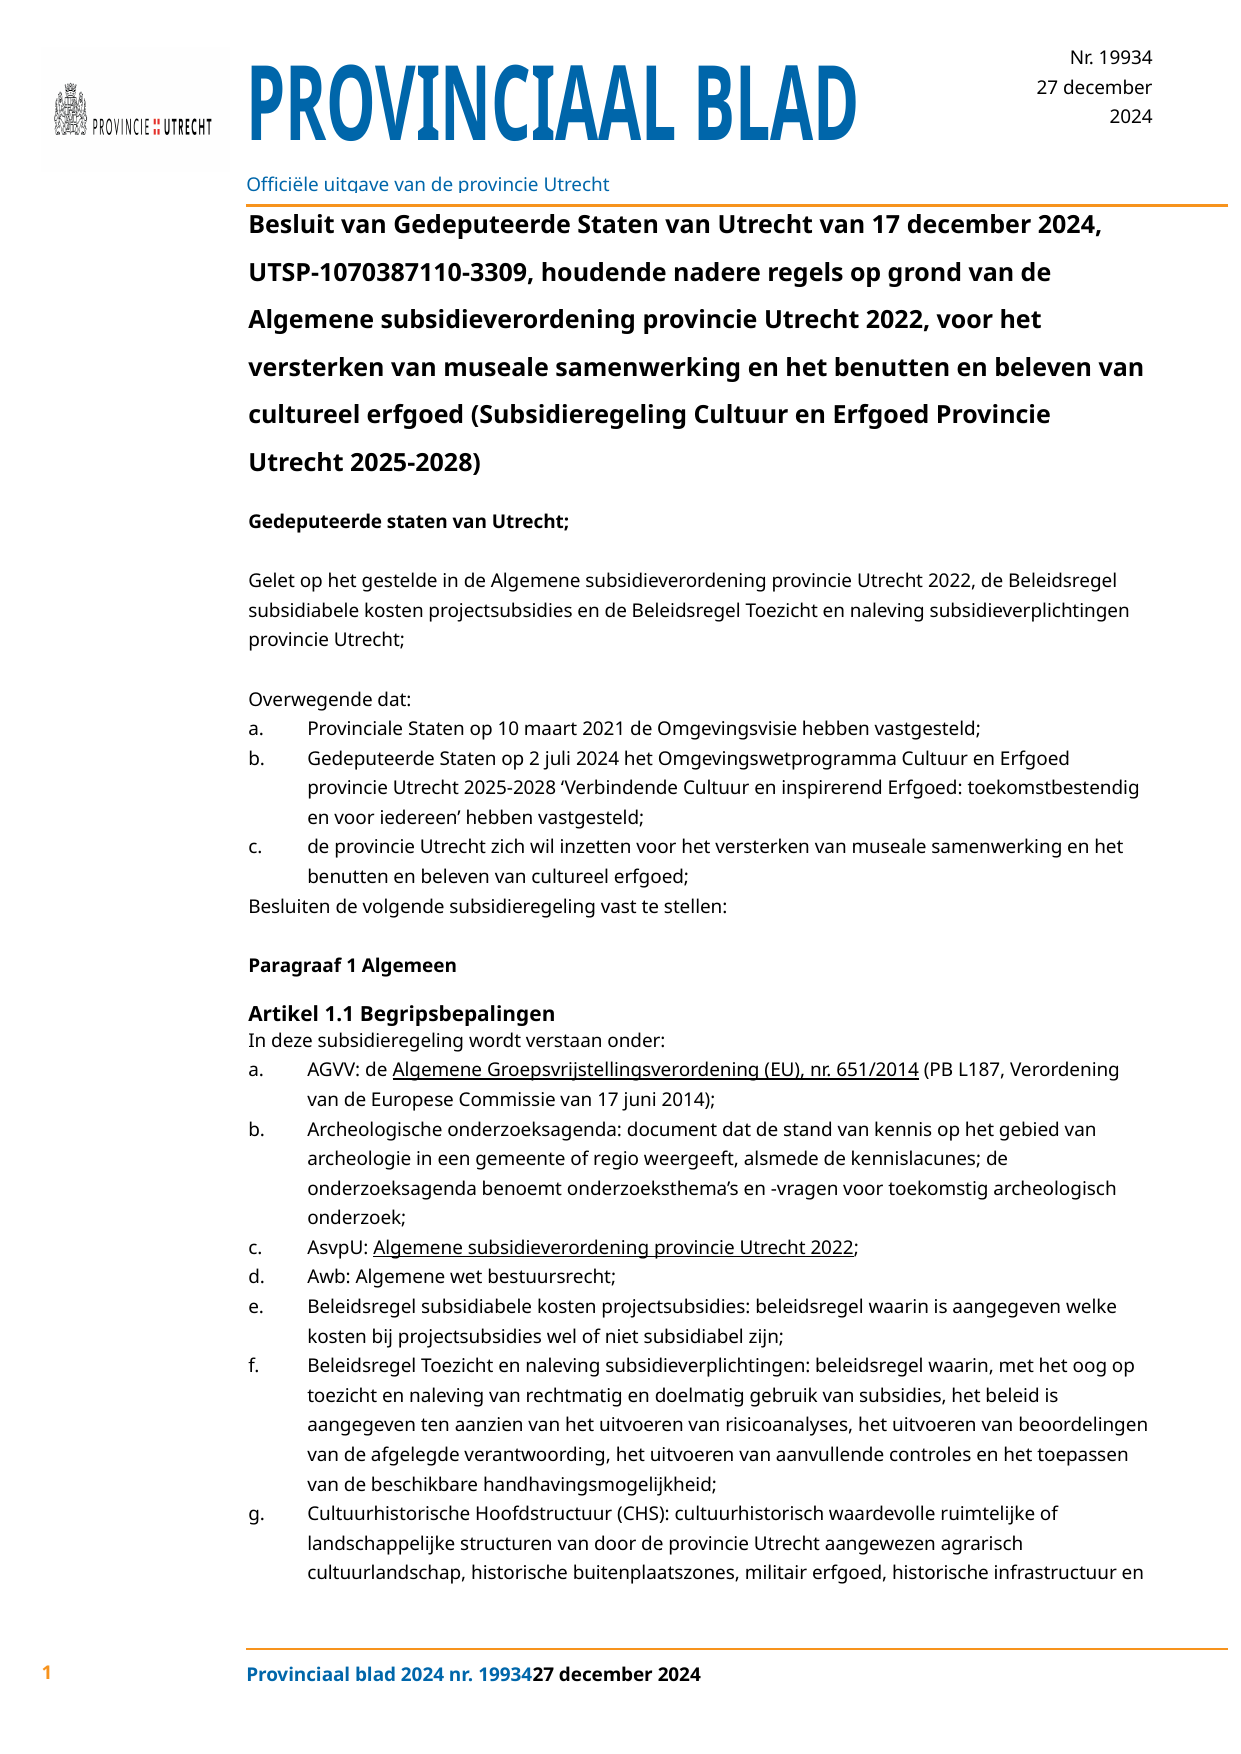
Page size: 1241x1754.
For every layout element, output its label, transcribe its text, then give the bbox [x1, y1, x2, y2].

list Archeologische onderzoeksagenda: document dat de stand van kennis op het gebied van archeologie in een gemeente of regio weergeeft, alsmede de kennislacunes; de onderzoeksagenda benoemt onderzoeksthema’s en -vragen voor toekomstig archeologisch onderzoek; [248, 1116, 1152, 1230]
text Paragraaf 1 Algemeen [248, 952, 1152, 978]
list AsvpU: Algemene subsidieverordening provincie Utrecht 2022; [248, 1234, 1152, 1260]
text Overwegende dat: [248, 686, 1152, 712]
text Gedeputeerde staten van Utrecht; [248, 508, 1152, 534]
text Besluiten de volgende subsidieregeling vast te stellen: [248, 893, 1152, 919]
picture [41, 47, 231, 172]
list Beleidsregel Toezicht en naleving subsidieverplichtingen: beleidsregel waarin, met het oog op toezicht en naleving van rechtmatig en doelmatig gebruik van subsidies, het beleid is aangegeven ten aanzien van het uitvoeren van risicoanalyses, het uitvoeren van beoordelingen van de afgelegde verantwoording, het uitvoeren van aanvullende controles en het toepassen van de beschikbare handhavingsmogelijkheid; [248, 1352, 1152, 1497]
list Cultuurhistorische Hoofdstructuur (CHS): cultuurhistorisch waardevolle ruimtelijke of landschappelijke structuren van door de provincie Utrecht aangewezen agrarisch cultuurlandschap, historische buitenplaatszones, militair erfgoed, historische infrastructuur en [248, 1500, 1152, 1585]
text Gelet op het gestelde in de Algemene subsidieverordening provincie Utrecht 2022, de Beleidsregel subsidiabele kosten projectsubsidies en de Beleidsregel Toezicht en naleving subsidieverplichtingen provincie Utrecht; [248, 567, 1152, 652]
list Awb: Algemene wet bestuursrecht; [248, 1264, 1152, 1289]
text In deze subsidieregeling wordt verstaan onder: [248, 1027, 1152, 1053]
list Beleidsregel subsidiabele kosten projectsubsidies: beleidsregel waarin is aangegeven welke kosten bij projectsubsidies wel of niet subsidiabel zijn; [248, 1293, 1152, 1349]
list Provinciale Staten op 10 maart 2021 de Omgevingsvisie hebben vastgesteld; [248, 715, 1152, 741]
list de provincie Utrecht zich wil inzetten voor het versterken van museale samenwerking en het benutten en beleven van cultureel erfgoed; [248, 834, 1152, 889]
list Gedeputeerde Staten op 2 juli 2024 het Omgevingswetprogramma Cultuur en Erfgoed provincie Utrecht 2025-2028 ‘Verbindende Cultuur en inspirerend Erfgoed: toekomstbestendig en voor iedereen’ hebben vastgesteld; [248, 745, 1152, 830]
list AGVV: de Algemene Groepsvrijstellingsverordening (EU), nr. 651/2014 (PB L187, Verordening van de Europese Commissie van 17 juni 2014); [248, 1057, 1152, 1112]
text Artikel 1.1 Begripsbepalingen [248, 999, 1152, 1027]
text Besluit van Gedeputeerde Staten van Utrecht van 17 december 2024, UTSP-1070387110-3309, houdende nadere regels op grond van de Algemene subsidieverordening provincie Utrecht 2022, voor het versterken van museale samenwerking en het benutten en beleven van cultureel erfgoed (Subsidieregeling Cultuur en Erfgoed Provincie Utrecht 2025-2028) [248, 207, 1152, 479]
